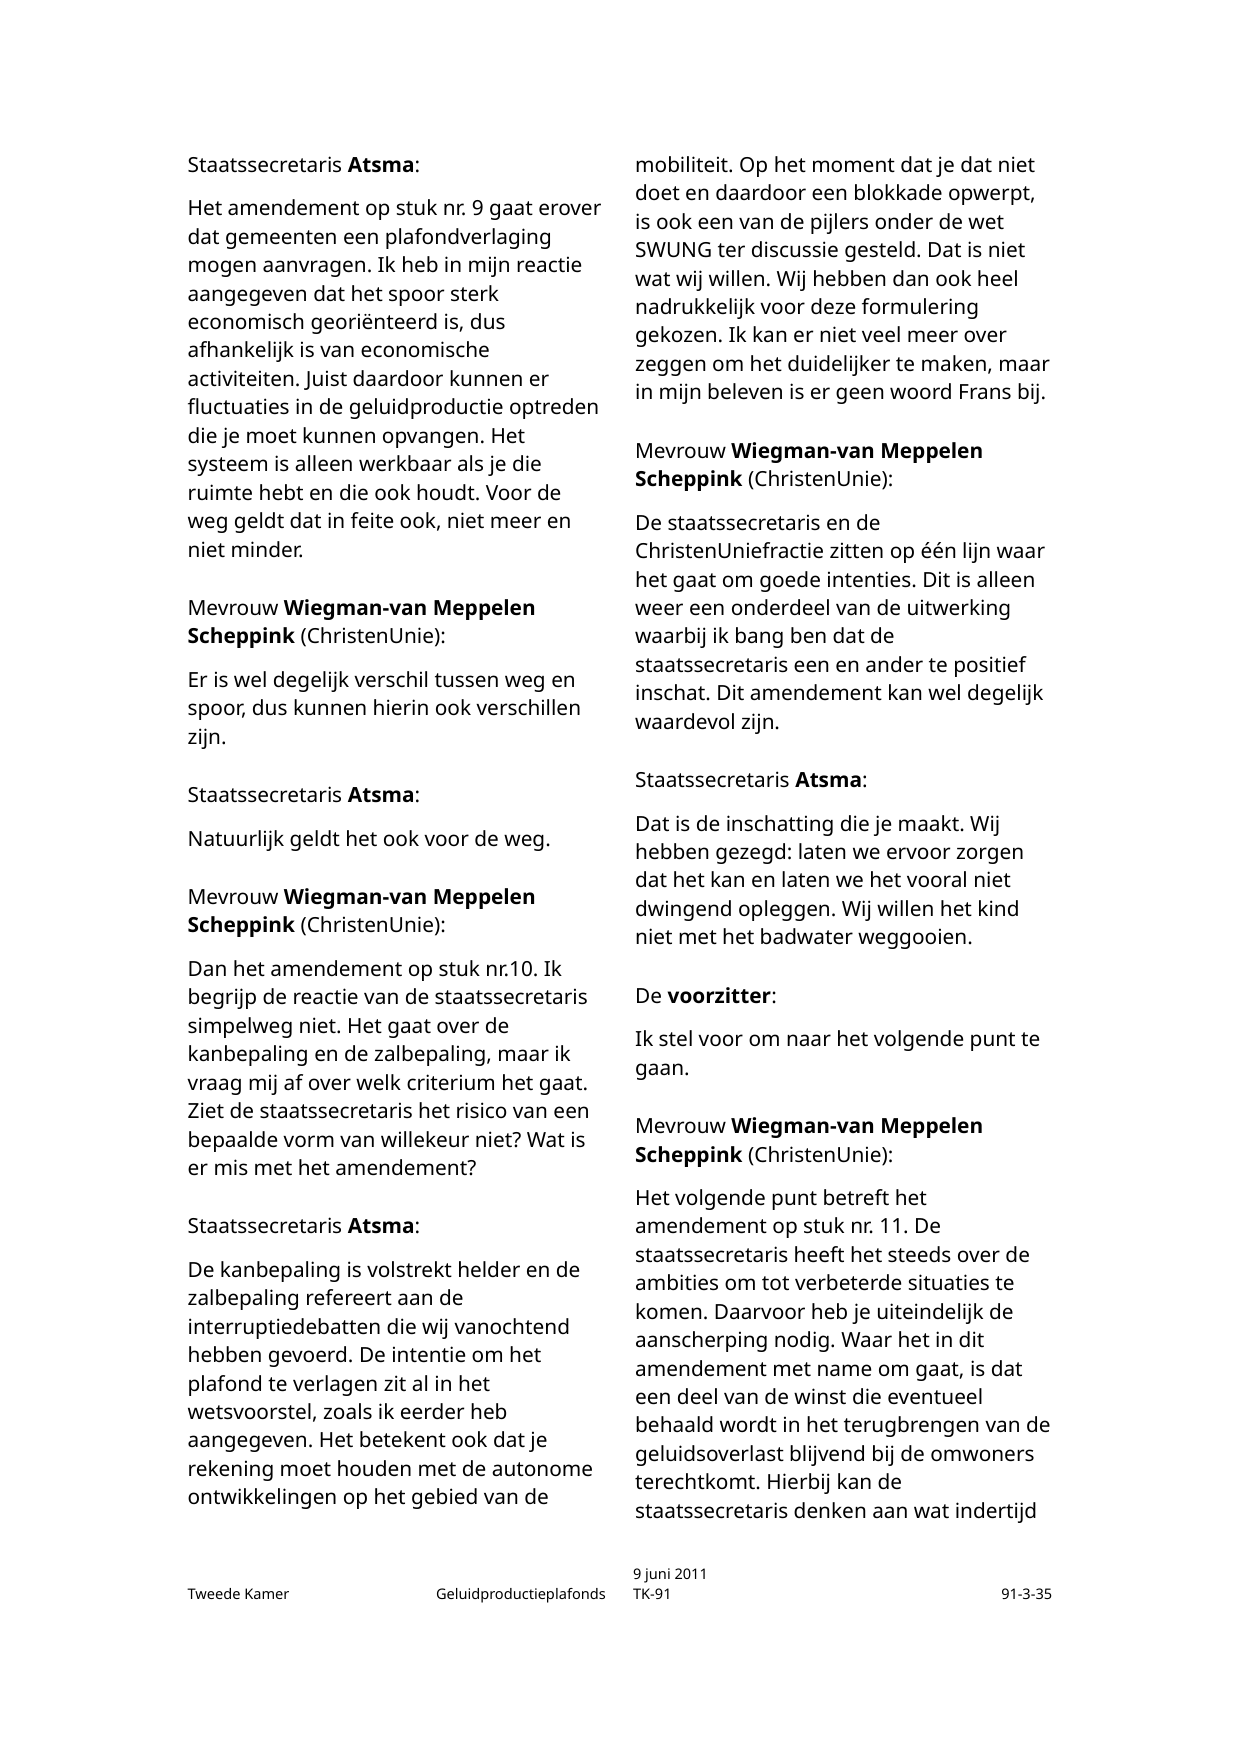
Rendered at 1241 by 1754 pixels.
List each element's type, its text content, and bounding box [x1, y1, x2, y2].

text Ik stel voor om naar het volgende punt te gaan. [635, 1024, 1053, 1081]
text Mevrouw Wiegman-van Meppelen Scheppink (ChristenUnie): [635, 1111, 1053, 1168]
text Dat is de inschatting die je maakt. Wij hebben gezegd: laten we ervoor zorgen dat het kan en laten we het vooral niet dwingend opleggen. Wij willen het kind niet met het badwater weggooien. [635, 809, 1053, 951]
text Mevrouw Wiegman-van Meppelen Scheppink (ChristenUnie): [635, 436, 1053, 493]
text Natuurlijk geldt het ook voor de weg. [187, 824, 605, 852]
text Dan het amendement op stuk nr.10. Ik begrijp de reactie van de staatssecretaris simpelweg niet. Het gaat over de kanbepaling en de zalbepaling, maar ik vraag mij af over welk criterium het gaat. Ziet de staatssecretaris het risico van een bepaalde vorm van willekeur niet? Wat is er mis met het amendement? [187, 954, 605, 1182]
text De kanbepaling is volstrekt helder en de zalbepaling refereert aan de interruptiedebatten die wij vanochtend hebben gevoerd. De intentie om het plafond te verlagen zit al in het wetsvoorstel, zoals ik eerder heb aangegeven. Het betekent ook dat je rekening moet houden met de autonome ontwikkelingen op het gebied van de [187, 1255, 605, 1511]
text Staatssecretaris Atsma: [187, 150, 605, 178]
text Mevrouw Wiegman-van Meppelen Scheppink (ChristenUnie): [187, 882, 605, 939]
text Staatssecretaris Atsma: [187, 780, 605, 809]
text Staatssecretaris Atsma: [635, 765, 1053, 794]
text De staatssecretaris en de ChristenUniefractie zitten op één lijn waar het gaat om goede intenties. Dit is alleen weer een onderdeel van de uitwerking waarbij ik bang ben dat de staatssecretaris een en ander te positief inschat. Dit amendement kan wel degelijk waardevol zijn. [635, 508, 1053, 735]
text De voorzitter: [635, 981, 1053, 1009]
text Er is wel degelijk verschil tussen weg en spoor, dus kunnen hierin ook verschillen zijn. [187, 665, 605, 750]
text Mevrouw Wiegman-van Meppelen Scheppink (ChristenUnie): [187, 593, 605, 650]
text Het amendement op stuk nr. 9 gaat erover dat gemeenten een plafondverlaging mogen aanvragen. Ik heb in mijn reactie aangegeven dat het spoor sterk economisch georiënteerd is, dus afhankelijk is van economische activiteiten. Juist daardoor kunnen er fluctuaties in de geluidproductie optreden die je moet kunnen opvangen. Het systeem is alleen werkbaar als je die ruimte hebt en die ook houdt. Voor de weg geldt dat in feite ook, niet meer en niet minder. [187, 193, 605, 563]
text Het volgende punt betreft het amendement op stuk nr. 11. De staatssecretaris heeft het steeds over de ambities om tot verbeterde situaties te komen. Daarvoor heb je uiteindelijk de aanscherping nodig. Waar het in dit amendement met name om gaat, is dat een deel van de winst die eventueel behaald wordt in het terugbrengen van de geluidsoverlast blijvend bij de omwoners terechtkomt. Hierbij kan de staatssecretaris denken aan wat indertijd [635, 1183, 1053, 1524]
text Staatssecretaris Atsma: [187, 1212, 605, 1240]
text mobiliteit. Op het moment dat je dat niet doet en daardoor een blokkade opwerpt, is ook een van de pijlers onder de wet SWUNG ter discussie gesteld. Dat is niet wat wij willen. Wij hebben dan ook heel nadrukkelijk voor deze formulering gekozen. Ik kan er niet veel meer over zeggen om het duidelijker te maken, maar in mijn beleven is er geen woord Frans bij. [635, 150, 1053, 406]
